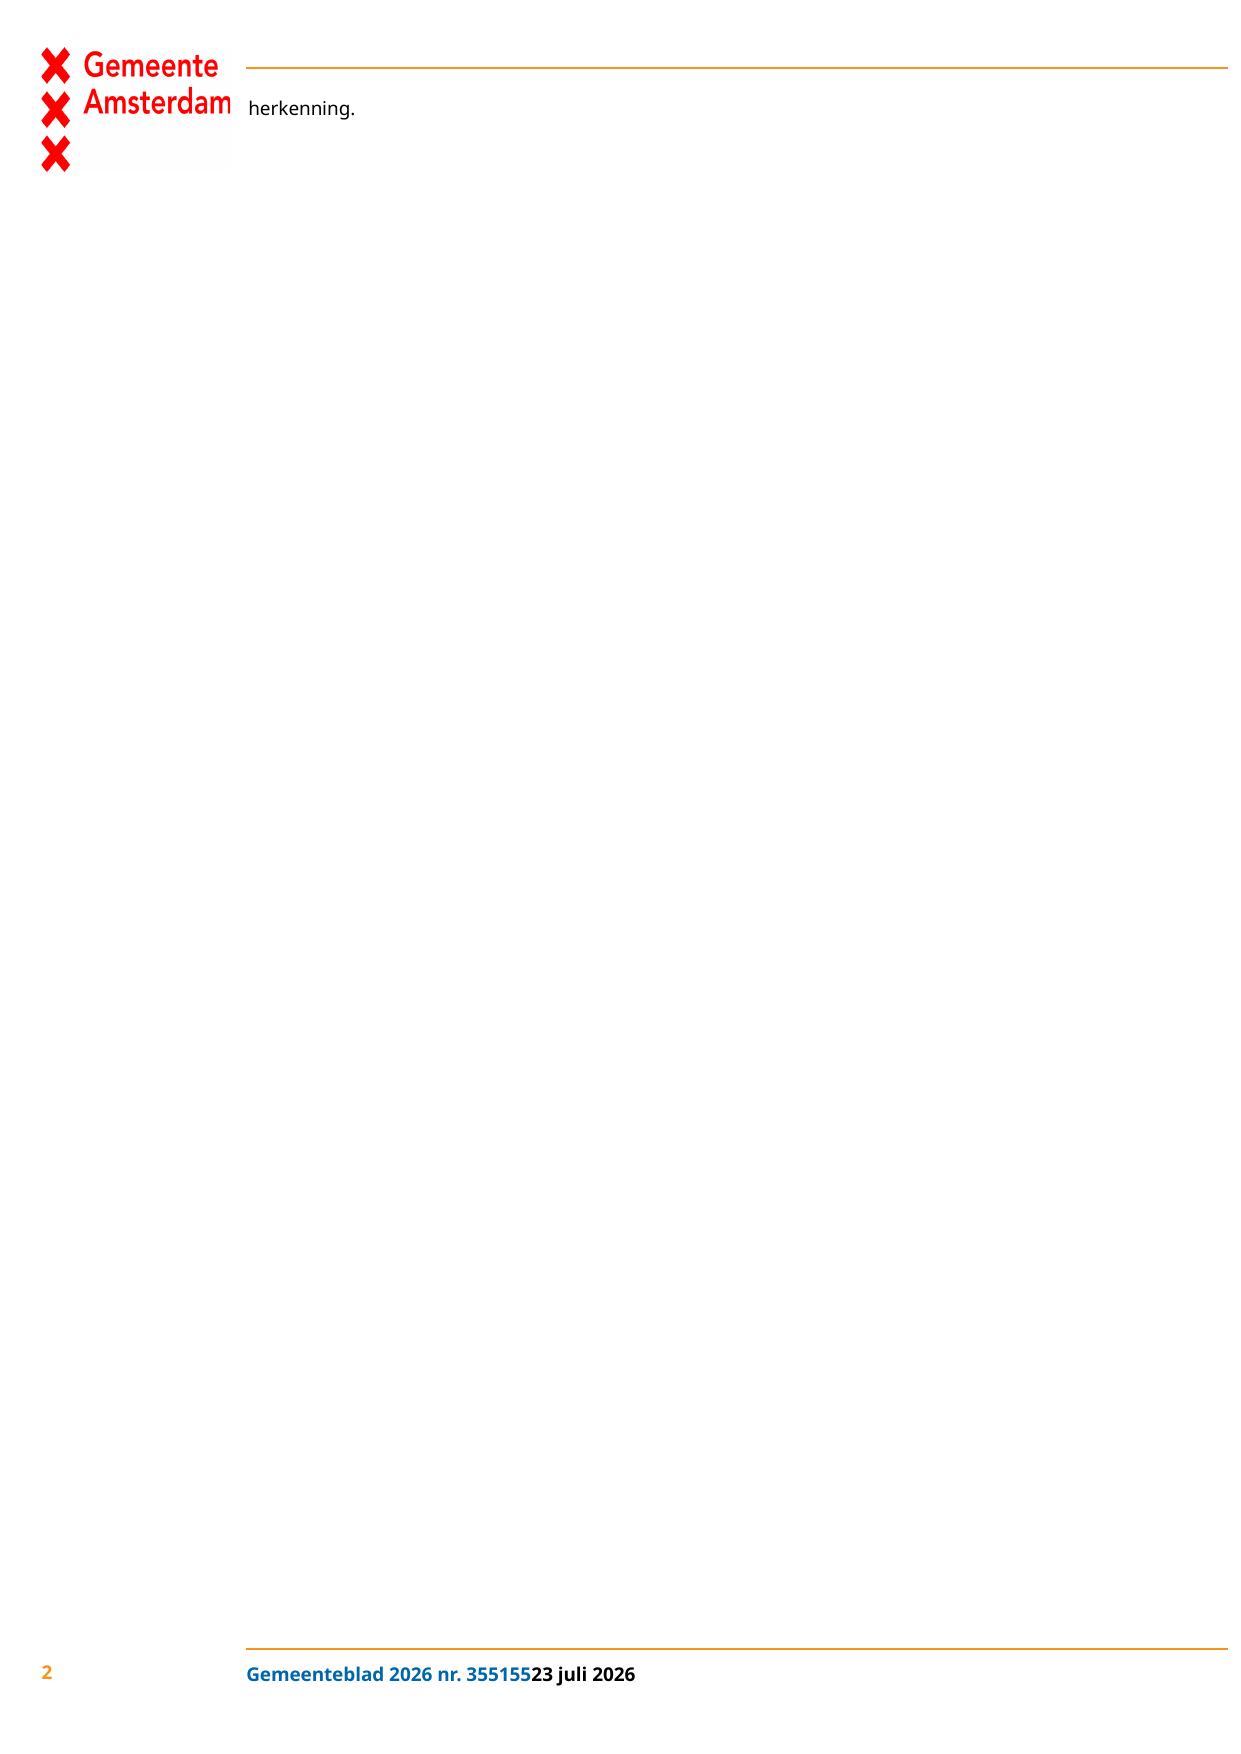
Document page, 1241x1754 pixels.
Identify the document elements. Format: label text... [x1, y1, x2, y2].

picture [41, 47, 231, 172]
text herkenning. [248, 95, 1152, 121]
